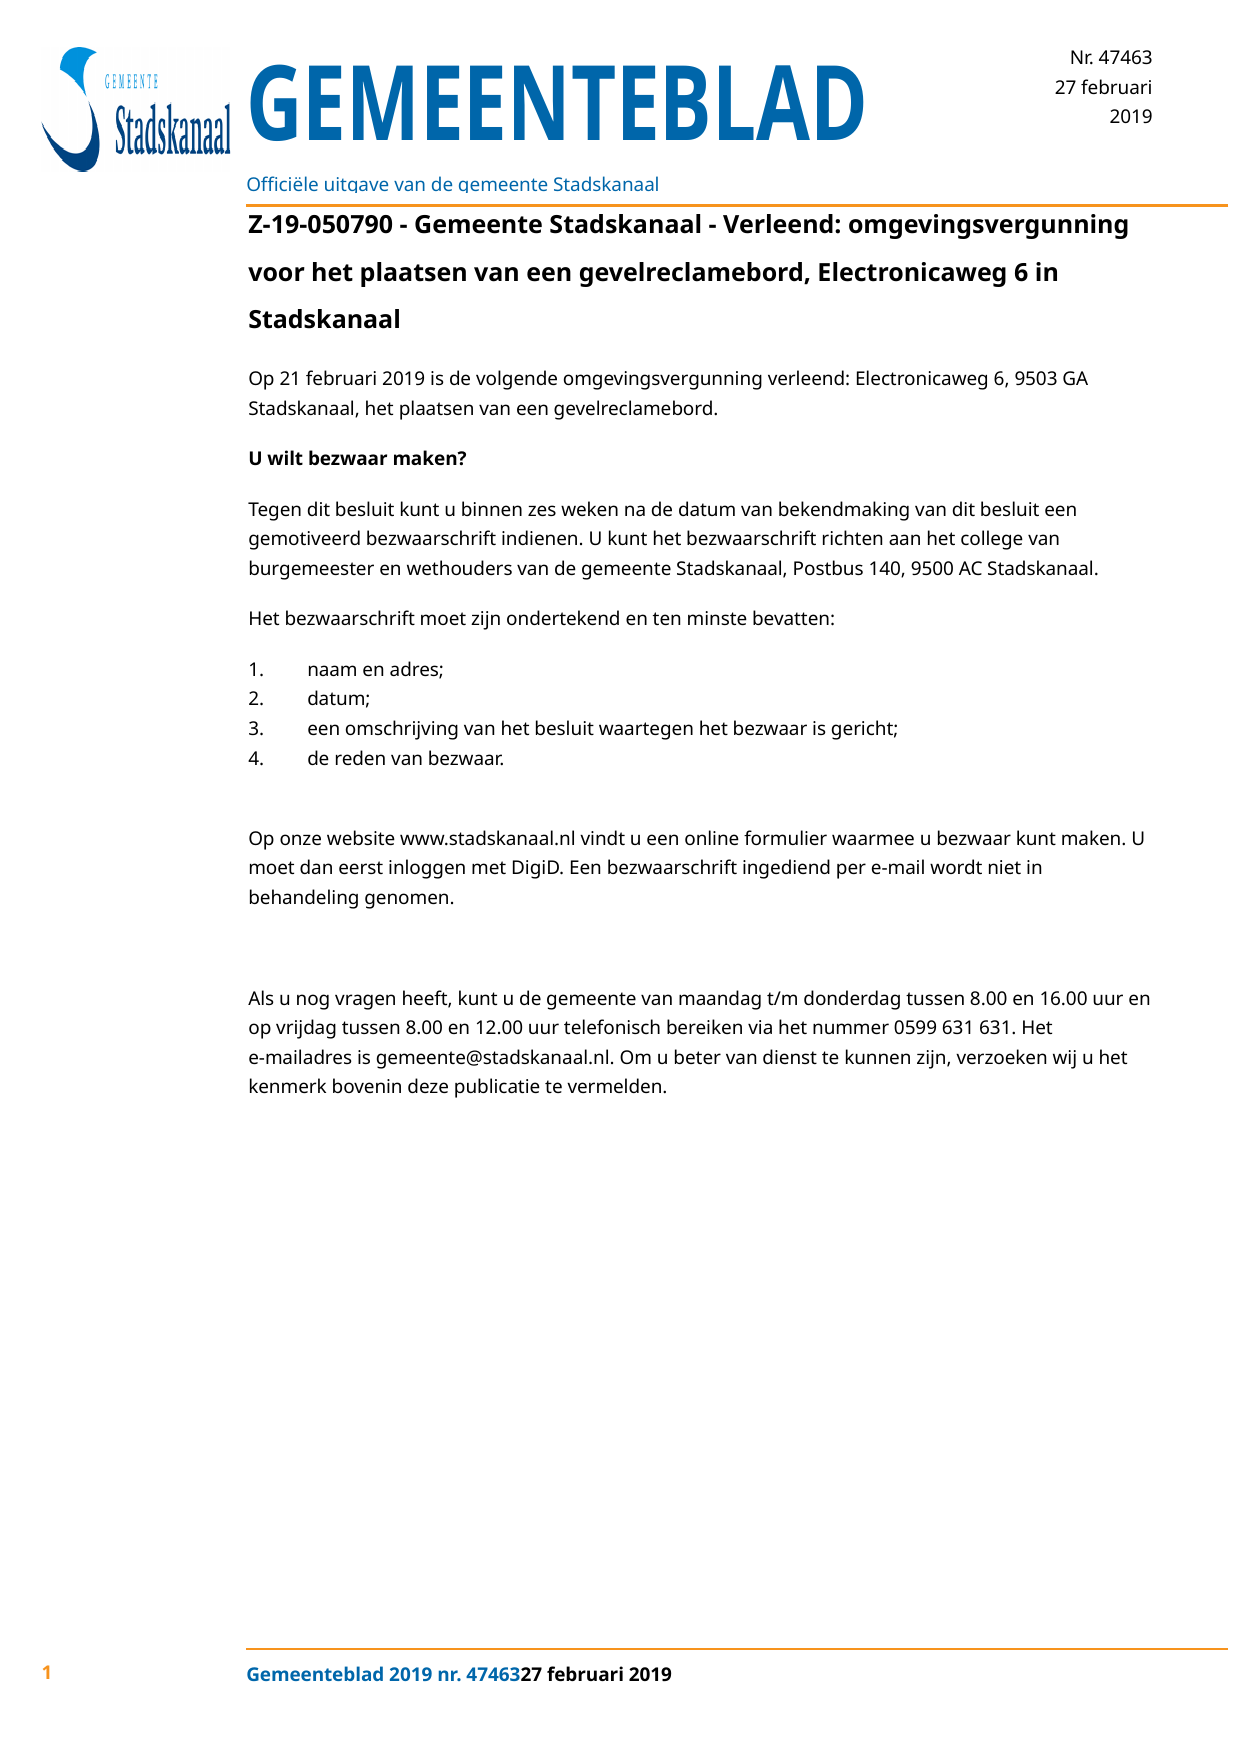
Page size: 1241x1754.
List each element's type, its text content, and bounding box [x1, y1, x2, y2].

list een omschrijving van het besluit waartegen het bezwaar is gericht; [248, 715, 1152, 741]
text Tegen dit besluit kunt u binnen zes weken na de datum van bekendmaking van dit besluit een gemotiveerd bezwaarschrift indienen. U kunt het bezwaarschrift richten aan het college van burgemeester en wethouders van de gemeente Stadskanaal, Postbus 140, 9500 AC Stadskanaal. [248, 496, 1152, 581]
text Op onze website www.stadskanaal.nl vindt u een online formulier waarmee u bezwaar kunt maken. U moet dan eerst inloggen met DigiD. Een bezwaarschrift ingediend per e-mail wordt niet in behandeling genomen. [248, 825, 1152, 909]
text Het bezwaarschrift moet zijn ondertekend en ten minste bevatten: [248, 606, 1152, 631]
text Op 21 februari 2019 is de volgende omgevingsvergunning verleend: Electronicaweg 6, 9503 GA Stadskanaal, het plaatsen van een gevelreclamebord. [248, 366, 1152, 421]
list datum; [248, 686, 1152, 711]
text Als u nog vragen heeft, kunt u de gemeente van maandag t/m donderdag tussen 8.00 en 16.00 uur en op vrijdag tussen 8.00 en 12.00 uur telefonisch bereiken via het nummer 0599 631 631. Het e‑mailadres is gemeente@stadskanaal.nl. Om u beter van dienst te kunnen zijn, verzoeken wij u het kenmerk bovenin deze publicatie te vermelden. [248, 985, 1152, 1099]
list de reden van bezwaar. [248, 745, 1152, 770]
picture [41, 47, 231, 172]
text Z-19-050790 - Gemeente Stadskanaal - Verleend: omgevingsvergunning voor het plaatsen van een gevelreclamebord, Electronicaweg 6 in Stadskanaal [248, 207, 1152, 336]
text U wilt bezwaar maken? [248, 446, 1152, 471]
list naam en adres; [248, 656, 1152, 682]
